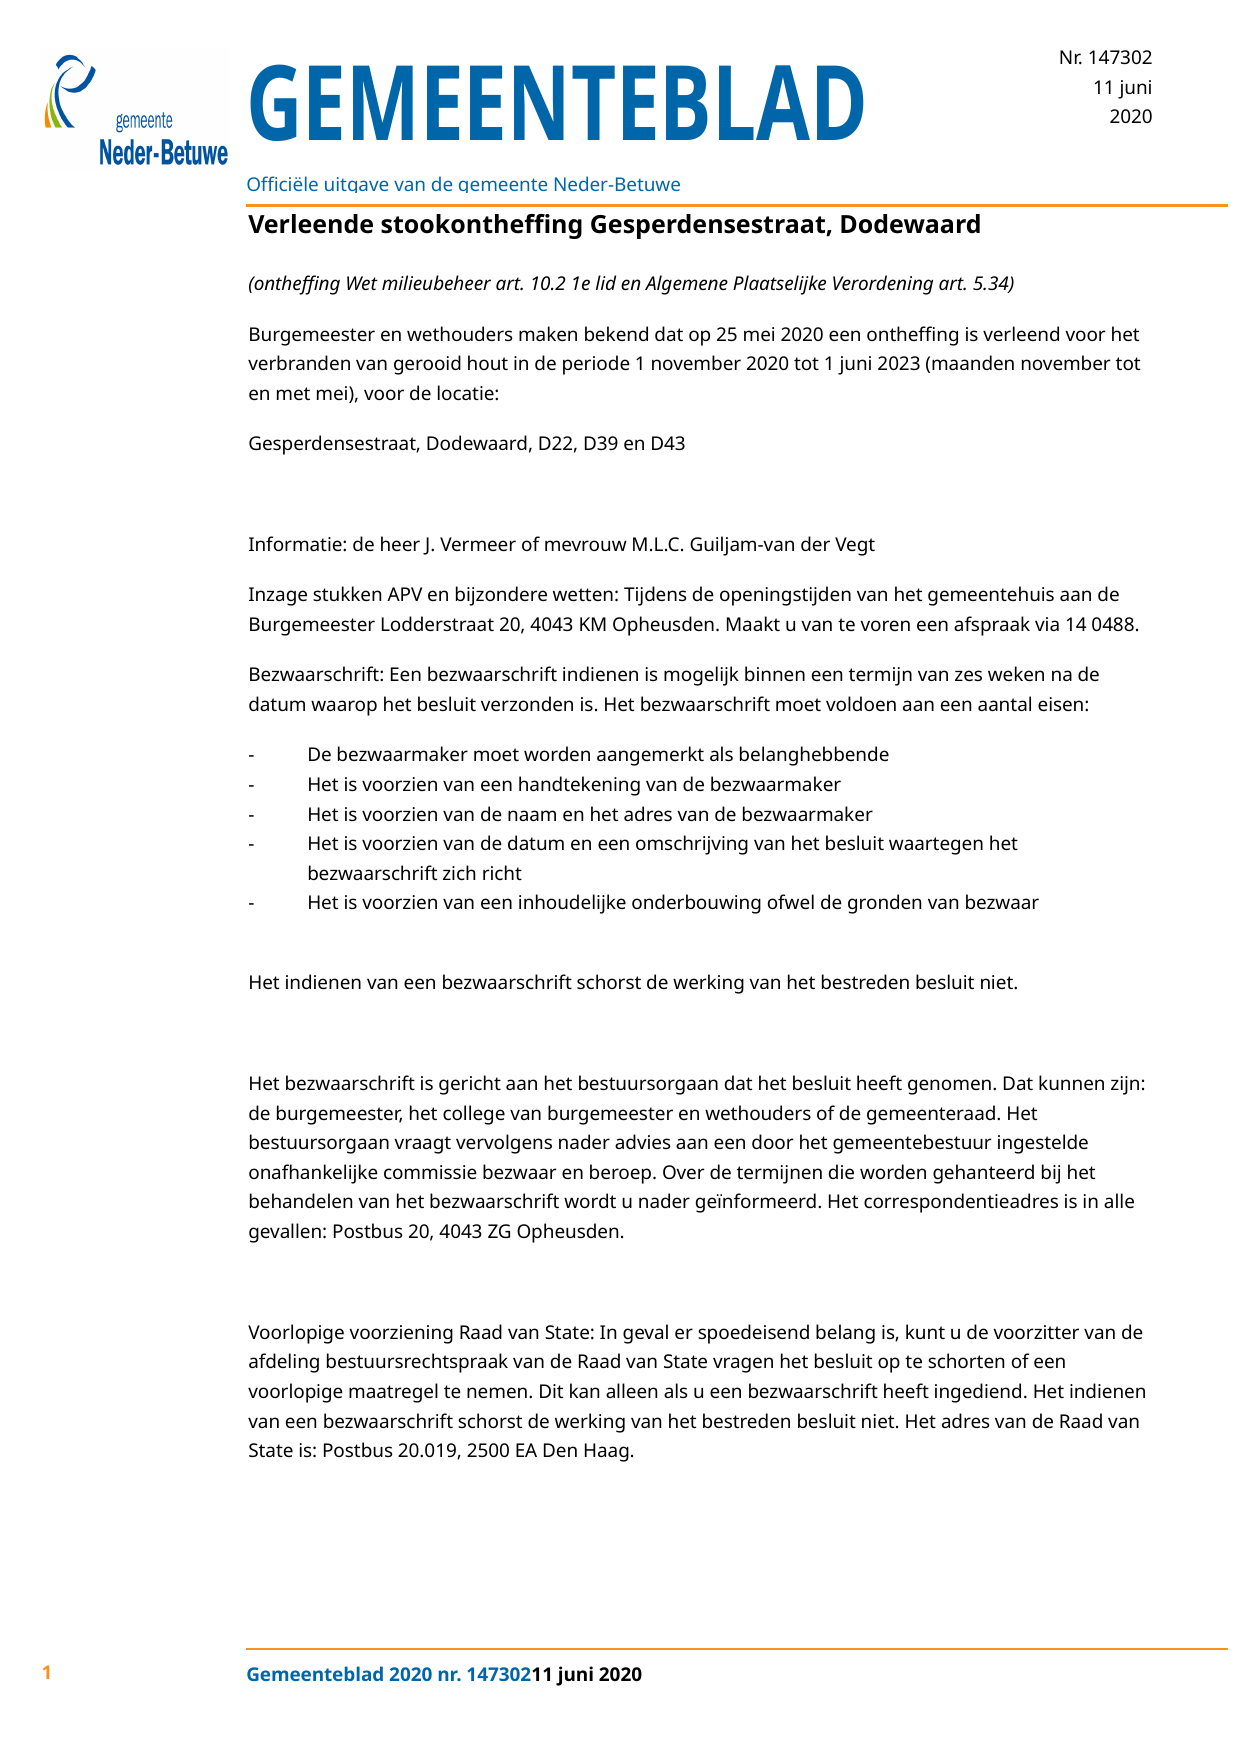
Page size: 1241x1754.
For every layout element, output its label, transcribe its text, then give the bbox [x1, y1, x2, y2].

list Het is voorzien van de naam en het adres van de bezwaarmaker [248, 801, 1152, 826]
list Het is voorzien van een handtekening van de bezwaarmaker [248, 771, 1152, 797]
list Het is voorzien van de datum en een omschrijving van het besluit waartegen het bezwaarschrift zich richt [248, 830, 1152, 886]
list Het is voorzien van een inhoudelijke onderbouwing ofwel de gronden van bezwaar [248, 889, 1152, 915]
text Gesperdensestraat, Dodewaard, D22, D39 en D43 [248, 430, 1152, 456]
text (ontheffing Wet milieubeheer art. 10.2 1e lid en Algemene Plaatselijke Verordening art. 5.34) [248, 270, 1152, 296]
text Voorlopige voorziening Raad van State: In geval er spoedeisend belang is, kunt u de voorzitter van de afdeling bestuursrechtspraak van de Raad van State vragen het besluit op te schorten of een voorlopige maatregel te nemen. Dit kan alleen als u een bezwaarschrift heeft ingediend. Het indienen van een bezwaarschrift schorst de werking van het bestreden besluit niet. Het adres van de Raad van State is: Postbus 20.019, 2500 EA Den Haag. [248, 1319, 1152, 1463]
text Bezwaarschrift: Een bezwaarschrift indienen is mogelijk binnen een termijn van zes weken na de datum waarop het besluit verzonden is. Het bezwaarschrift moet voldoen aan een aantal eisen: [248, 662, 1152, 717]
picture [41, 47, 231, 172]
text Inzage stukken APV en bijzondere wetten: Tijdens de openingstijden van het gemeentehuis aan de Burgemeester Lodderstraat 20, 4043 KM Opheusden. Maakt u van te voren een afspraak via 14 0488. [248, 582, 1152, 637]
text Het bezwaarschrift is gericht aan het bestuursorgaan dat het besluit heeft genomen. Dat kunnen zijn: de burgemeester, het college van burgemeester en wethouders of de gemeenteraad. Het bestuursorgaan vraagt vervolgens nader advies aan een door het gemeentebestuur ingestelde onafhankelijke commissie bezwaar en beroep. Over de termijnen die worden gehanteerd bij het behandelen van het bezwaarschrift wordt u nader geïnformeerd. Het correspondentieadres is in alle gevallen: Postbus 20, 4043 ZG Opheusden. [248, 1070, 1152, 1244]
text Verleende stookontheffing Gesperdensestraat, Dodewaard [248, 207, 1152, 241]
text Burgemeester en wethouders maken bekend dat op 25 mei 2020 een ontheffing is verleend voor het verbranden van gerooid hout in de periode 1 november 2020 tot 1 juni 2023 (maanden november tot en met mei), voor de locatie: [248, 321, 1152, 406]
text Informatie: de heer J. Vermeer of mevrouw M.L.C. Guiljam-van der Vegt [248, 531, 1152, 557]
list De bezwaarmaker moet worden aangemerkt als belanghebbende [248, 742, 1152, 767]
text Het indienen van een bezwaarschrift schorst de werking van het bestreden besluit niet. [248, 969, 1152, 995]
